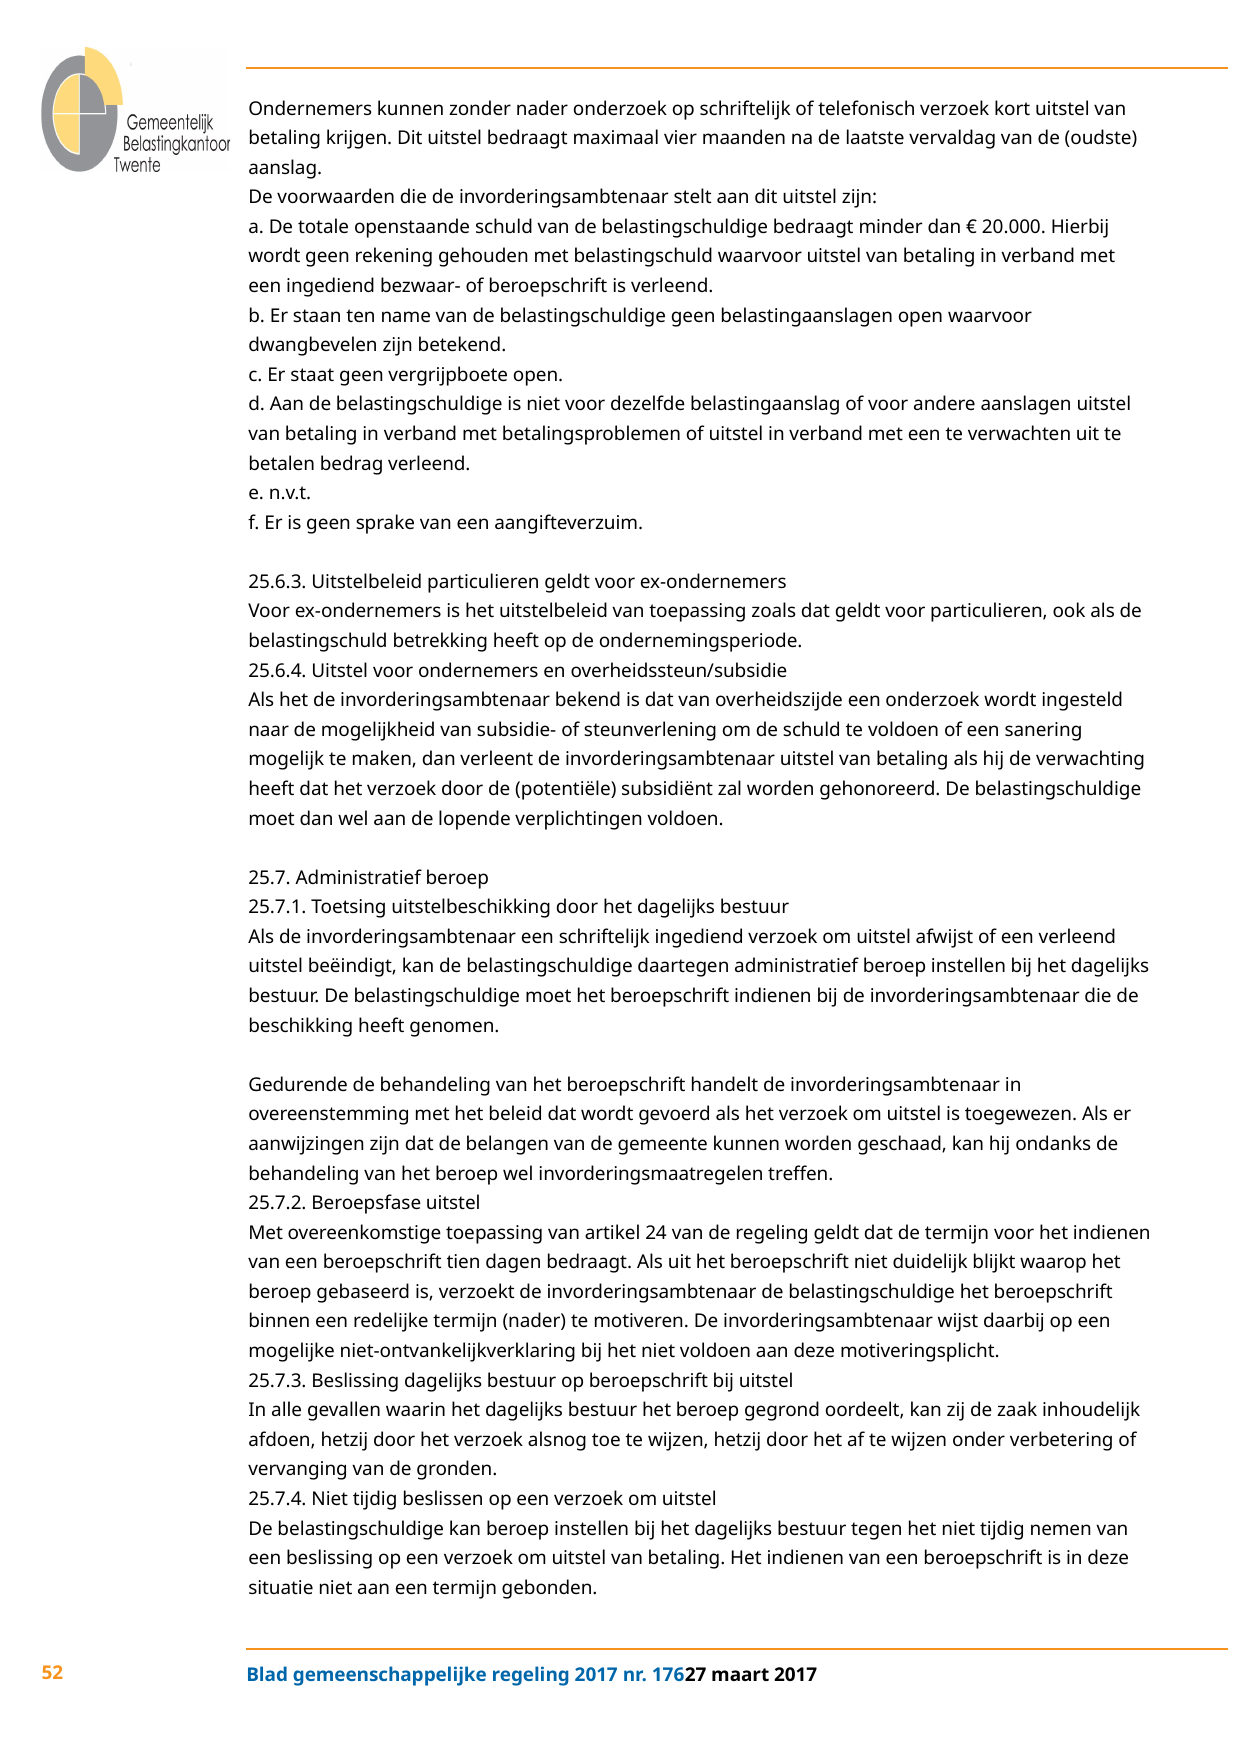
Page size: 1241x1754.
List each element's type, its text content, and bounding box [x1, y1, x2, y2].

text 25.7.3. Beslissing dagelijks bestuur op beroepschrift bij uitstel [248, 1367, 1152, 1393]
text Als het de invorderingsambtenaar bekend is dat van overheidszijde een onderzoek wordt ingesteld naar de mogelijkheid van subsidie- of steunverlening om de schuld te voldoen of een sanering mogelijk te maken, dan verleent de invorderingsambtenaar uitstel van betaling als hij de verwachting heeft dat het verzoek door de (potentiële) subsidiënt zal worden gehonoreerd. De belastingschuldige moet dan wel aan de lopende verplichtingen voldoen. [248, 686, 1152, 831]
picture [41, 47, 231, 172]
text e. n.v.t. [248, 479, 1152, 505]
text c. Er staat geen vergrijpboete open. [248, 361, 1152, 387]
text 25.7. Administratief beroep [248, 864, 1152, 890]
text Als de invorderingsambtenaar een schriftelijk ingediend verzoek om uitstel afwijst of een verleend uitstel beëindigt, kan de belastingschuldige daartegen administratief beroep instellen bij het dagelijks bestuur. De belastingschuldige moet het beroepschrift indienen bij de invorderingsambtenaar die de beschikking heeft genomen. [248, 923, 1152, 1038]
text 25.6.3. Uitstelbeleid particulieren geldt voor ex-ondernemers [248, 568, 1152, 594]
text f. Er is geen sprake van een aangifteverzuim. [248, 509, 1152, 535]
text b. Er staan ten name van de belastingschuldige geen belastingaanslagen open waarvoor dwangbevelen zijn betekend. [248, 302, 1152, 357]
text De belastingschuldige kan beroep instellen bij het dagelijks bestuur tegen het niet tijdig nemen van een beslissing op een verzoek om uitstel van betaling. Het indienen van een beroepschrift is in deze situatie niet aan een termijn gebonden. [248, 1515, 1152, 1600]
text 25.7.1. Toetsing uitstelbeschikking door het dagelijks bestuur [248, 893, 1152, 919]
text Met overeenkomstige toepassing van artikel 24 van de regeling geldt dat de termijn voor het indienen van een beroepschrift tien dagen bedraagt. Als uit het beroepschrift niet duidelijk blijkt waarop het beroep gebaseerd is, verzoekt de invorderingsambtenaar de belastingschuldige het beroepschrift binnen een redelijke termijn (nader) te motiveren. De invorderingsambtenaar wijst daarbij op een mogelijke niet-ontvankelijkverklaring bij het niet voldoen aan deze motiveringsplicht. [248, 1219, 1152, 1363]
text In alle gevallen waarin het dagelijks bestuur het beroep gegrond oordeelt, kan zij de zaak inhoudelijk afdoen, hetzij door het verzoek alsnog toe te wijzen, hetzij door het af te wijzen onder verbetering of vervanging van de gronden. [248, 1396, 1152, 1481]
text De voorwaarden die de invorderingsambtenaar stelt aan dit uitstel zijn: [248, 183, 1152, 209]
text d. Aan de belastingschuldige is niet voor dezelfde belastingaanslag of voor andere aanslagen uitstel van betaling in verband met betalingsproblemen of uitstel in verband met een te verwachten uit te betalen bedrag verleend. [248, 391, 1152, 476]
text 25.7.4. Niet tijdig beslissen op een verzoek om uitstel [248, 1485, 1152, 1511]
text 25.6.4. Uitstel voor ondernemers en overheidssteun/subsidie [248, 657, 1152, 683]
text Gedurende de behandeling van het beroepschrift handelt de invorderingsambtenaar in overeenstemming met het beleid dat wordt gevoerd als het verzoek om uitstel is toegewezen. Als er aanwijzingen zijn dat de belangen van de gemeente kunnen worden geschaad, kan hij ondanks de behandeling van het beroep wel invorderingsmaatregelen treffen. [248, 1071, 1152, 1186]
text Voor ex-ondernemers is het uitstelbeleid van toepassing zoals dat geldt voor particulieren, ook als de belastingschuld betrekking heeft op de ondernemingsperiode. [248, 598, 1152, 653]
text 25.7.2. Beroepsfase uitstel [248, 1189, 1152, 1215]
text Ondernemers kunnen zonder nader onderzoek op schriftelijk of telefonisch verzoek kort uitstel van betaling krijgen. Dit uitstel bedraagt maximaal vier maanden na de laatste vervaldag van de (oudste) aanslag. [248, 95, 1152, 180]
text a. De totale openstaande schuld van de belastingschuldige bedraagt minder dan € 20.000. Hierbij wordt geen rekening gehouden met belastingschuld waarvoor uitstel van betaling in verband met een ingediend bezwaar- of beroepschrift is verleend. [248, 213, 1152, 298]
